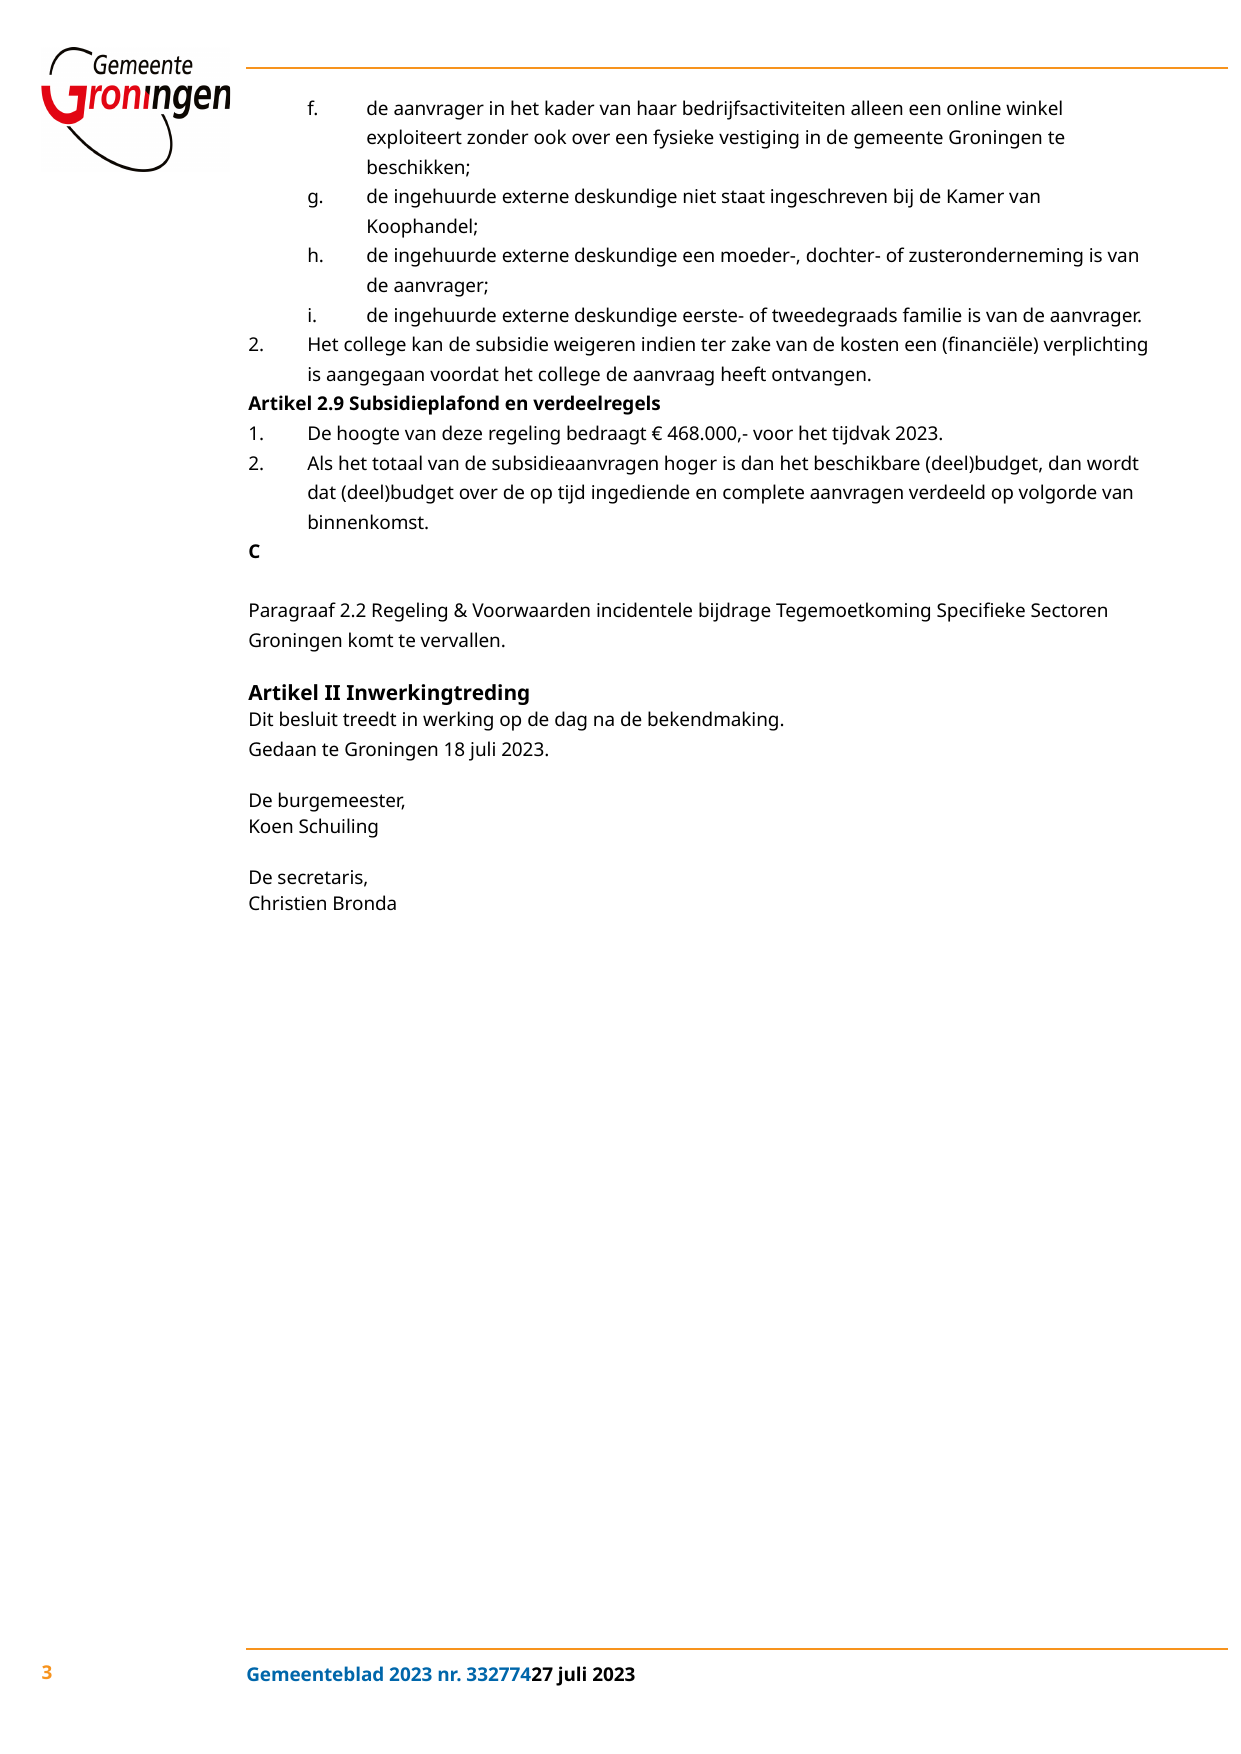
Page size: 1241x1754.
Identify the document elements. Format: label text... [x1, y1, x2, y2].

list Het college kan de subsidie weigeren indien ter zake van de kosten een (financiële) verplichting is aangegaan voordat het college de aanvraag heeft ontvangen. [248, 331, 1152, 387]
picture [41, 47, 231, 172]
list de aanvrager in het kader van haar bedrijfsactiviteiten alleen een online winkel exploiteert zonder ook over een fysieke vestiging in de gemeente Groningen te beschikken; [307, 95, 1152, 180]
list de ingehuurde externe deskundige eerste- of tweedegraads familie is van de aanvrager. [307, 302, 1152, 328]
text De burgemeester, [248, 787, 1152, 813]
list De hoogte van deze regeling bedraagt € 468.000,- voor het tijdvak 2023. [248, 420, 1152, 446]
text De secretaris, [248, 864, 1152, 890]
text Koen Schuiling [248, 813, 1152, 839]
list Als het totaal van de subsidieaanvragen hoger is dan het beschikbare (deel)budget, dan wordt dat (deel)budget over de op tijd ingediende en complete aanvragen verdeeld op volgorde van binnenkomst. [248, 450, 1152, 535]
text Artikel 2.9 Subsidieplafond en verdeelregels [248, 391, 1152, 416]
list de ingehuurde externe deskundige niet staat ingeschreven bij de Kamer van Koophandel; [307, 183, 1152, 239]
text Gedaan te Groningen 18 juli 2023. [248, 736, 1152, 761]
text Artikel II Inwerkingtreding [248, 678, 1152, 706]
text Paragraaf 2.2 Regeling & Voorwaarden incidentele bijdrage Tegemoetkoming Specifieke Sectoren Groningen komt te vervallen. [248, 598, 1152, 653]
list de ingehuurde externe deskundige een moeder-, dochter- of zusteronderneming is van de aanvrager; [307, 243, 1152, 298]
text Dit besluit treedt in werking op de dag na de bekendmaking. [248, 706, 1152, 732]
text Christien Bronda [248, 890, 1152, 916]
text C [248, 538, 1152, 564]
